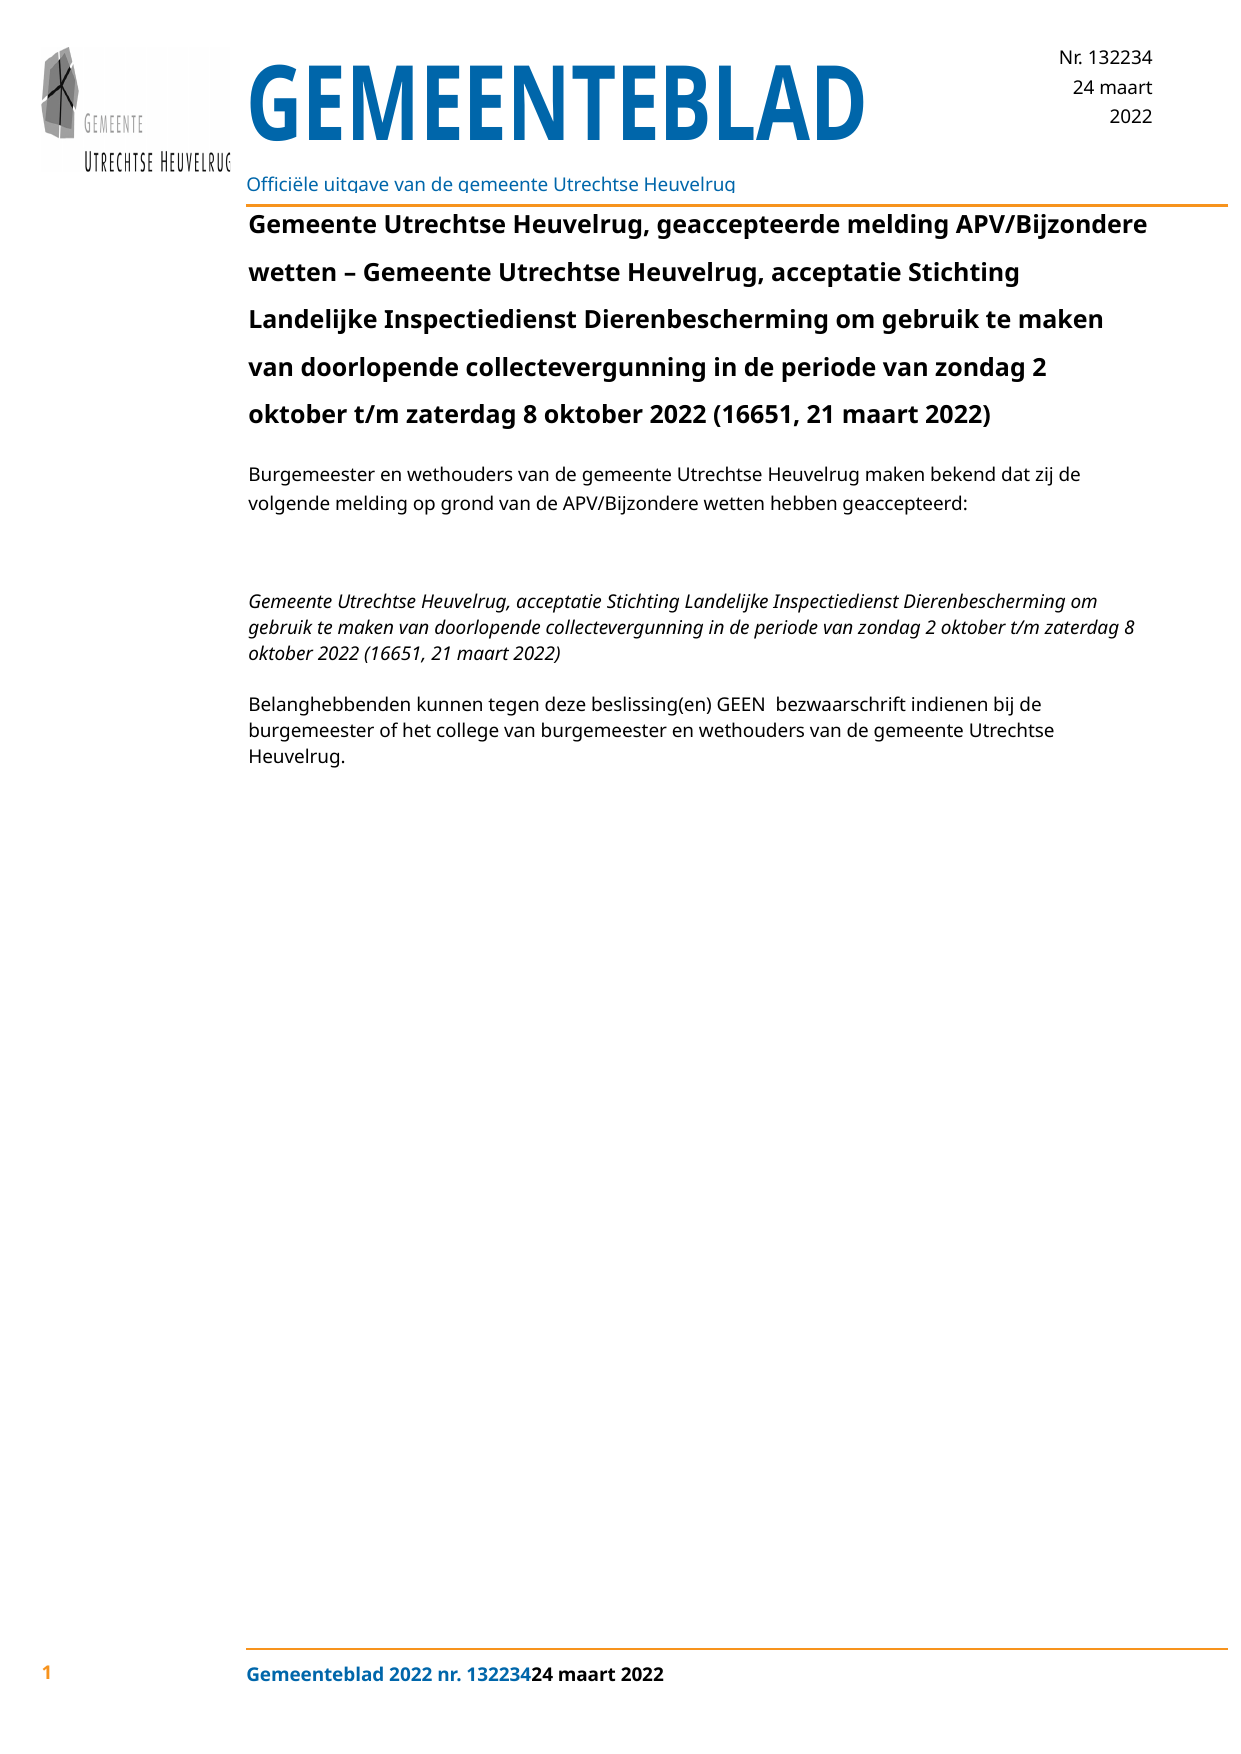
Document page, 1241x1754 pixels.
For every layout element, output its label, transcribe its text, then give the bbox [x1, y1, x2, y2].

text Gemeente Utrechtse Heuvelrug, geaccepteerde melding APV/Bijzondere wetten – Gemeente Utrechtse Heuvelrug, acceptatie Stichting Landelijke Inspectiedienst Dierenbescherming om gebruik te maken van doorlopende collectevergunning in de periode van zondag 2 oktober t/m zaterdag 8 oktober 2022 (16651, 21 maart 2022) [248, 207, 1152, 431]
text Belanghebbenden kunnen tegen deze beslissing(en) GEEN bezwaarschrift indienen bij de burgemeester of het college van burgemeester en wethouders van de gemeente Utrechtse Heuvelrug. [248, 691, 1152, 769]
picture [41, 47, 231, 172]
text Gemeente Utrechtse Heuvelrug, acceptatie Stichting Landelijke Inspectiedienst Dierenbescherming om gebruik te maken van doorlopende collectevergunning in de periode van zondag 2 oktober t/m zaterdag 8 oktober 2022 (16651, 21 maart 2022) [248, 588, 1152, 666]
text Burgemeester en wethouders van de gemeente Utrechtse Heuvelrug maken bekend dat zij de volgende melding op grond van de APV/Bijzondere wetten hebben geaccepteerd: [248, 461, 1152, 516]
